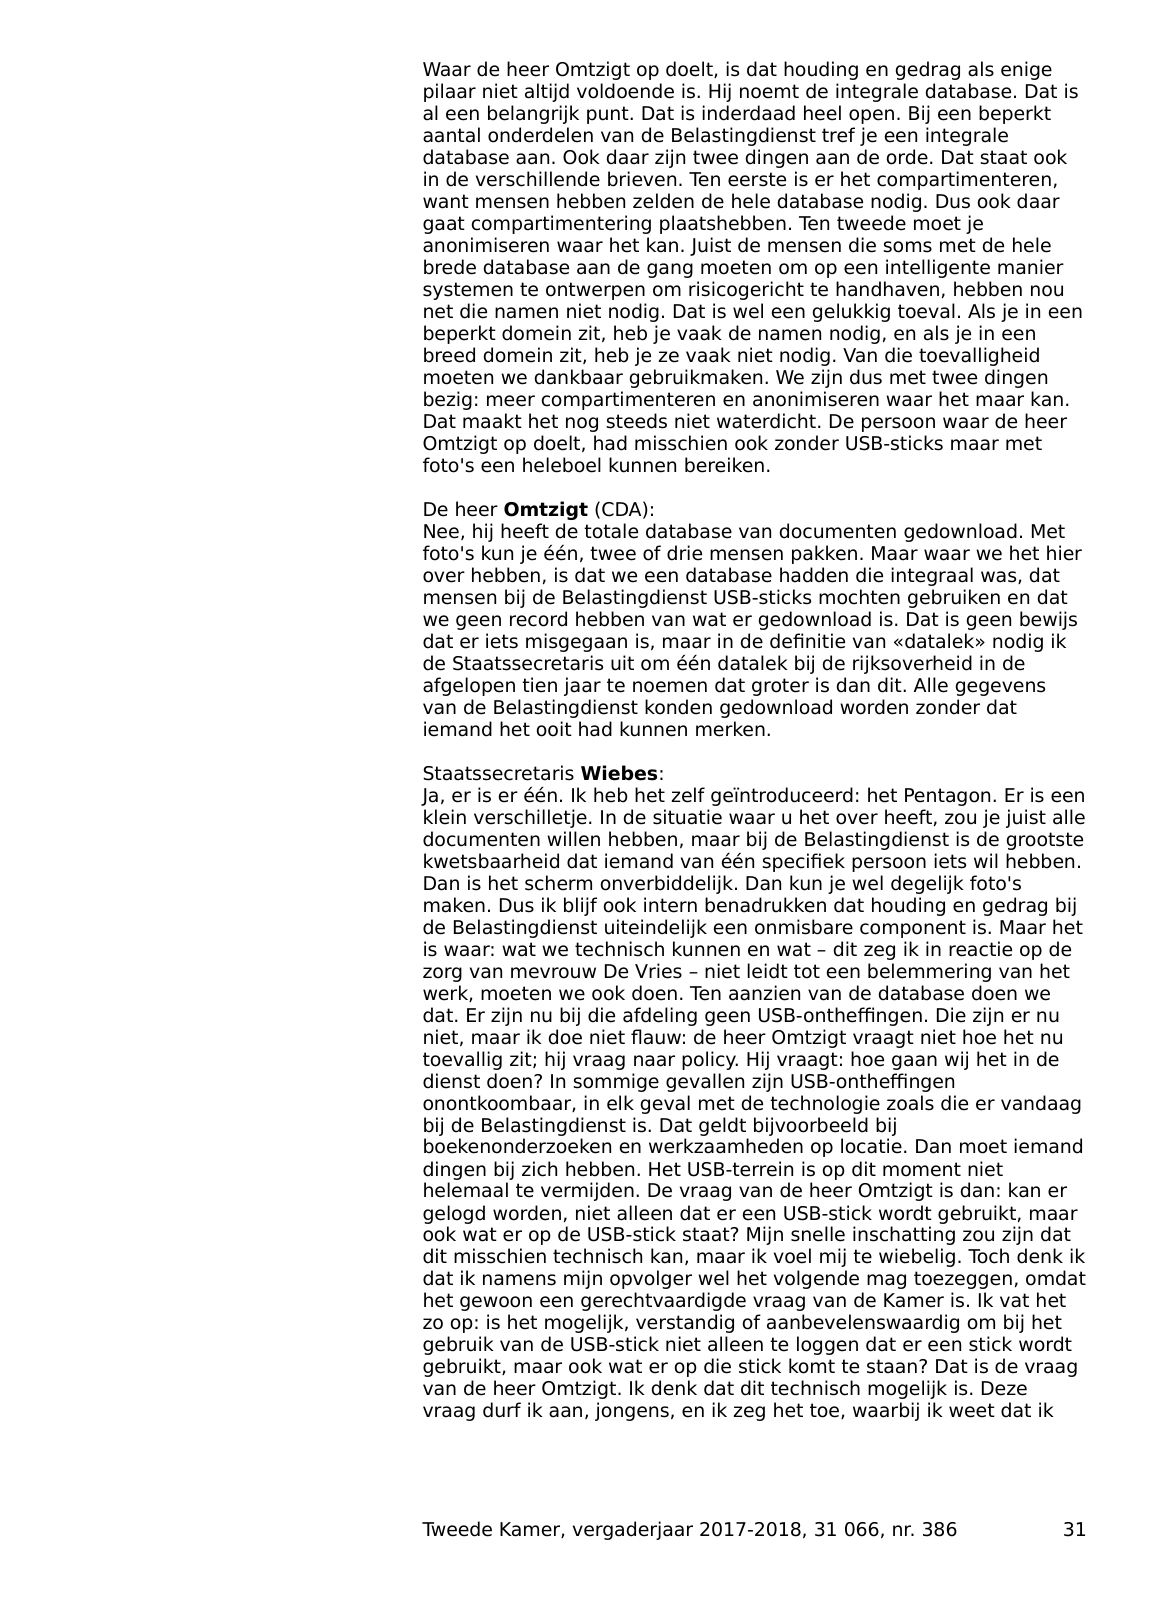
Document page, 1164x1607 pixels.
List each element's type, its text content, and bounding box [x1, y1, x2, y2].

text Nee, hij heeft de totale database van documenten gedownload. Met foto's kun je één, twee of drie mensen pakken. Maar waar we het hier over hebben, is dat we een database hadden die integraal was, dat mensen bij de Belastingdienst USB-sticks mochten gebruiken en dat we geen record hebben van wat er gedownload is. Dat is geen bewijs dat er iets misgegaan is, maar in de definitie van «datalek» nodig ik de Staatssecretaris uit om één datalek bij de rijksoverheid in de afgelopen tien jaar te noemen dat groter is dan dit. Alle gegevens van de Belastingdienst konden gedownload worden zonder dat iemand het ooit had kunnen merken. [422, 521, 1087, 741]
text Staatssecretaris Wiebes: [422, 763, 1087, 785]
text Waar de heer Omtzigt op doelt, is dat houding en gedrag als enige pilaar niet altijd voldoende is. Hij noemt de integrale database. Dat is al een belangrijk punt. Dat is inderdaad heel open. Bij een beperkt aantal onderdelen van de Belastingdienst tref je een integrale database aan. Ook daar zijn twee dingen aan de orde. Dat staat ook in de verschillende brieven. Ten eerste is er het compartimenteren, want mensen hebben zelden de hele database nodig. Dus ook daar gaat compartimentering plaatshebben. Ten tweede moet je anonimiseren waar het kan. Juist de mensen die soms met de hele brede database aan de gang moeten om op een intelligente manier systemen te ontwerpen om risicogericht te handhaven, hebben nou net die namen niet nodig. Dat is wel een gelukkig toeval. Als je in een beperkt domein zit, heb je vaak de namen nodig, en als je in een breed domein zit, heb je ze vaak niet nodig. Van die toevalligheid moeten we dankbaar gebruikmaken. We zijn dus met twee dingen bezig: meer compartimenteren en anonimiseren waar het maar kan. Dat maakt het nog steeds niet waterdicht. De persoon waar de heer Omtzigt op doelt, had misschien ook zonder USB-sticks maar met foto's een heleboel kunnen bereiken. [422, 59, 1087, 477]
text De heer Omtzigt (CDA): [422, 499, 1087, 521]
text Ja, er is er één. Ik heb het zelf geïntroduceerd: het Pentagon. Er is een klein verschilletje. In de situatie waar u het over heeft, zou je juist alle documenten willen hebben, maar bij de Belastingdienst is de grootste kwetsbaarheid dat iemand van één specifiek persoon iets wil hebben. Dan is het scherm onverbiddelijk. Dan kun je wel degelijk foto's maken. Dus ik blijf ook intern benadrukken dat houding en gedrag bij de Belastingdienst uiteindelijk een onmisbare component is. Maar het is waar: wat we technisch kunnen en wat – dit zeg ik in reactie op de zorg van mevrouw De Vries – niet leidt tot een belemmering van het werk, moeten we ook doen. Ten aanzien van de database doen we dat. Er zijn nu bij die afdeling geen USB-ontheffingen. Die zijn er nu niet, maar ik doe niet flauw: de heer Omtzigt vraagt niet hoe het nu toevallig zit; hij vraag naar policy. Hij vraagt: hoe gaan wij het in de dienst doen? In sommige gevallen zijn USB-ontheffingen onontkoombaar, in elk geval met de technologie zoals die er vandaag bij de Belastingdienst is. Dat geldt bijvoorbeeld bij boekenonderzoeken en werkzaamheden op locatie. Dan moet iemand dingen bij zich hebben. Het USB-terrein is op dit moment niet helemaal te vermijden. De vraag van de heer Omtzigt is dan: kan er gelogd worden, niet alleen dat er een USB-stick wordt gebruikt, maar ook wat er op de USB-stick staat? Mijn snelle inschatting zou zijn dat dit misschien technisch kan, maar ik voel mij te wiebelig. Toch denk ik dat ik namens mijn opvolger wel het volgende mag toezeggen, omdat het gewoon een gerechtvaardigde vraag van de Kamer is. Ik vat het zo op: is het mogelijk, verstandig of aanbevelenswaardig om bij het gebruik van de USB-stick niet alleen te loggen dat er een stick wordt gebruikt, maar ook wat er op die stick komt te staan? Dat is de vraag van de heer Omtzigt. Ik denk dat dit technisch mogelijk is. Deze vraag durf ik aan, jongens, en ik zeg het toe, waarbij ik weet dat ik [422, 785, 1087, 1422]
